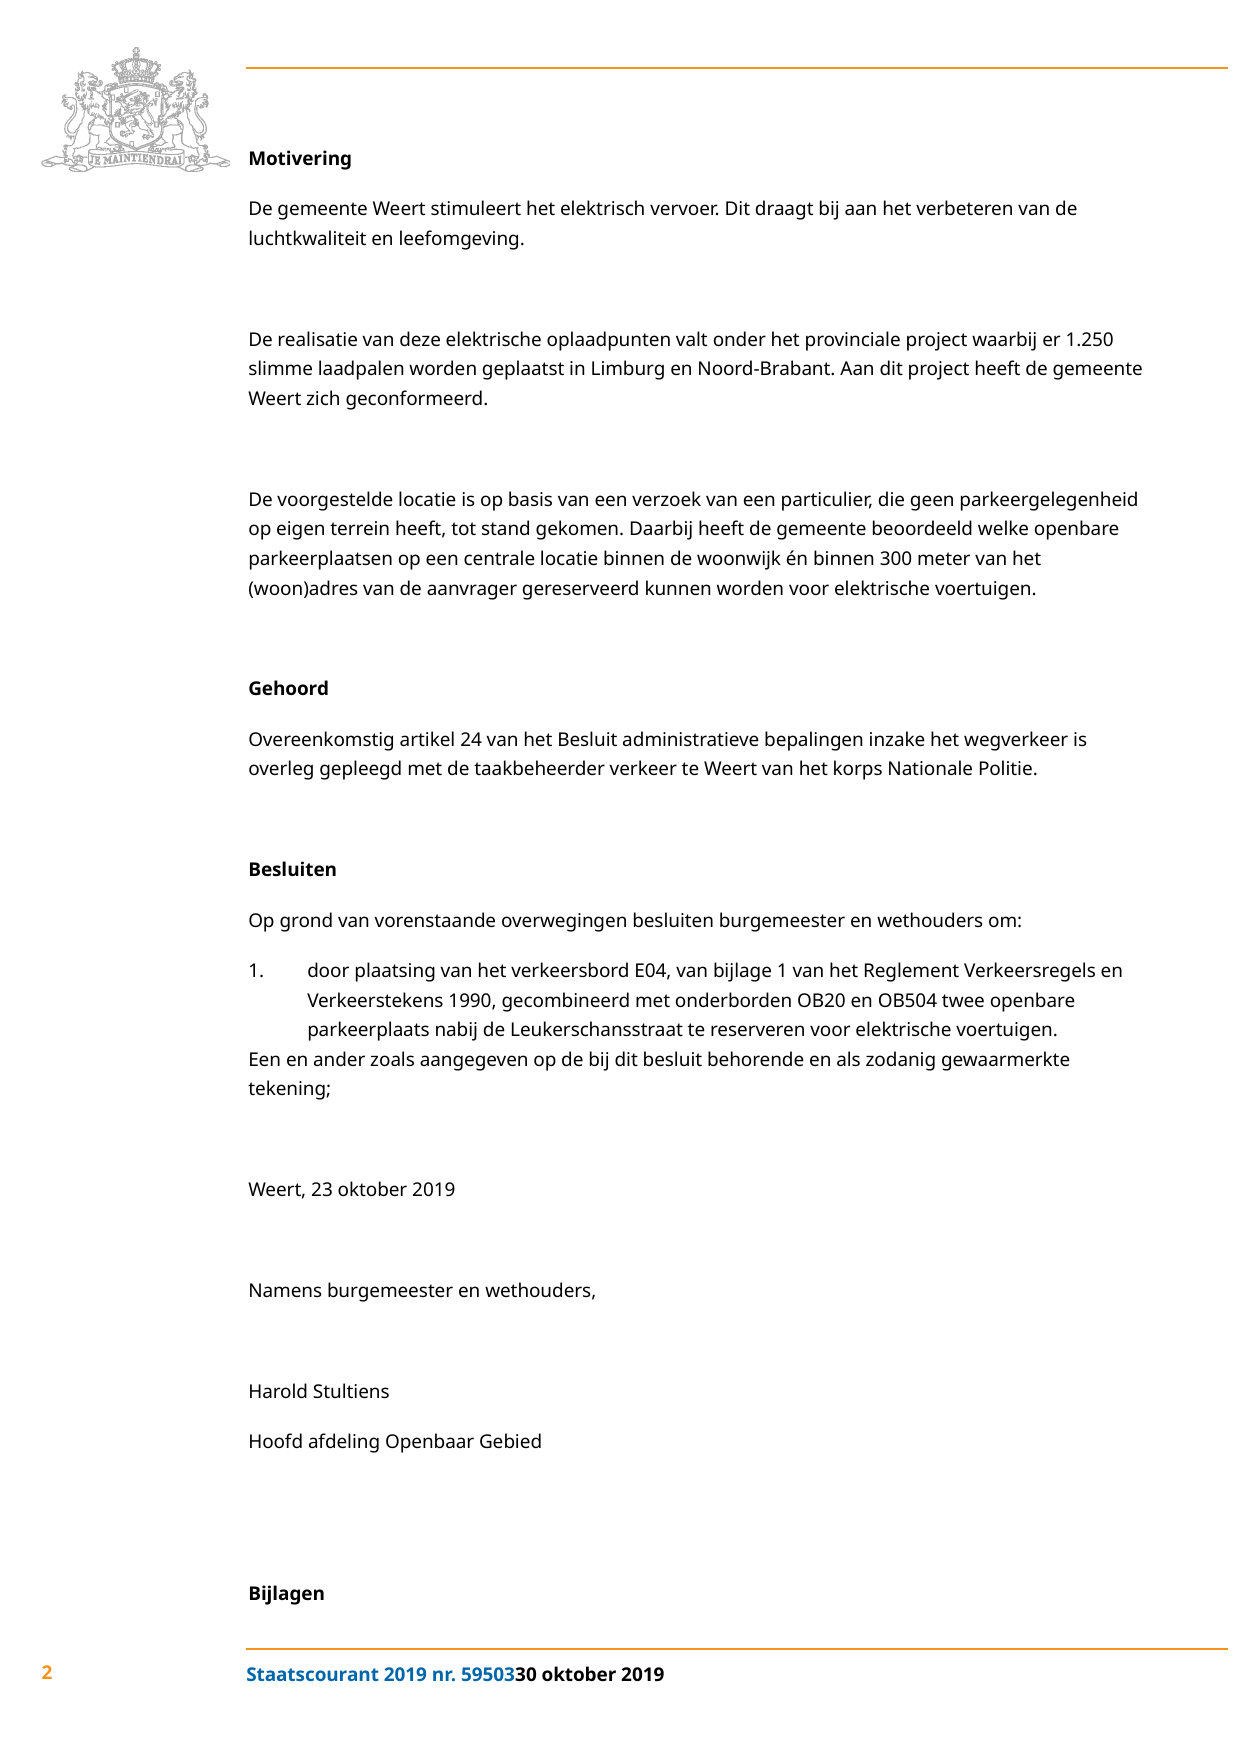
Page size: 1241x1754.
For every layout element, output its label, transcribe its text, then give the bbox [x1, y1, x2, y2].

text Harold Stultiens [248, 1378, 1152, 1404]
text Hoofd afdeling Openbaar Gebied [248, 1428, 1152, 1454]
list door plaatsing van het verkeersbord E04, van bijlage 1 van het Reglement Verkeersregels en Verkeerstekens 1990, gecombineerd met onderborden OB20 en OB504 twee openbare parkeerplaats nabij de Leukerschansstraat te reserveren voor elektrische voertuigen. [248, 957, 1152, 1042]
picture [41, 47, 231, 172]
text Overeenkomstig artikel 24 van het Besluit administratieve bepalingen inzake het wegverkeer is overleg gepleegd met de taakbeheerder verkeer te Weert van het korps Nationale Politie. [248, 726, 1152, 781]
text Op grond van vorenstaande overwegingen besluiten burgemeester en wethouders om: [248, 907, 1152, 933]
text Namens burgemeester en wethouders, [248, 1277, 1152, 1303]
text Besluiten [248, 856, 1152, 882]
text De gemeente Weert stimuleert het elektrisch vervoer. Dit draagt bij aan het verbeteren van de luchtkwaliteit en leefomgeving. [248, 196, 1152, 251]
text De realisatie van deze elektrische oplaadpunten valt onder het provinciale project waarbij er 1.250 slimme laadpalen worden geplaatst in Limburg en Noord-Brabant. Aan dit project heeft de gemeente Weert zich geconformeerd. [248, 326, 1152, 411]
text Gehoord [248, 676, 1152, 701]
text Motivering [248, 145, 1152, 171]
text Weert, 23 oktober 2019 [248, 1176, 1152, 1202]
text De voorgestelde locatie is op basis van een verzoek van een particulier, die geen parkeergelegenheid op eigen terrein heeft, tot stand gekomen. Daarbij heeft de gemeente beoordeeld welke openbare parkeerplaatsen op een centrale locatie binnen de woonwijk én binnen 300 meter van het (woon)adres van de aanvrager gereserveerd kunnen worden voor elektrische voertuigen. [248, 486, 1152, 601]
text Bijlagen [248, 1580, 1152, 1606]
text Een en ander zoals aangegeven op de bij dit besluit behorende en als zodanig gewaarmerkte tekening; [248, 1046, 1152, 1101]
